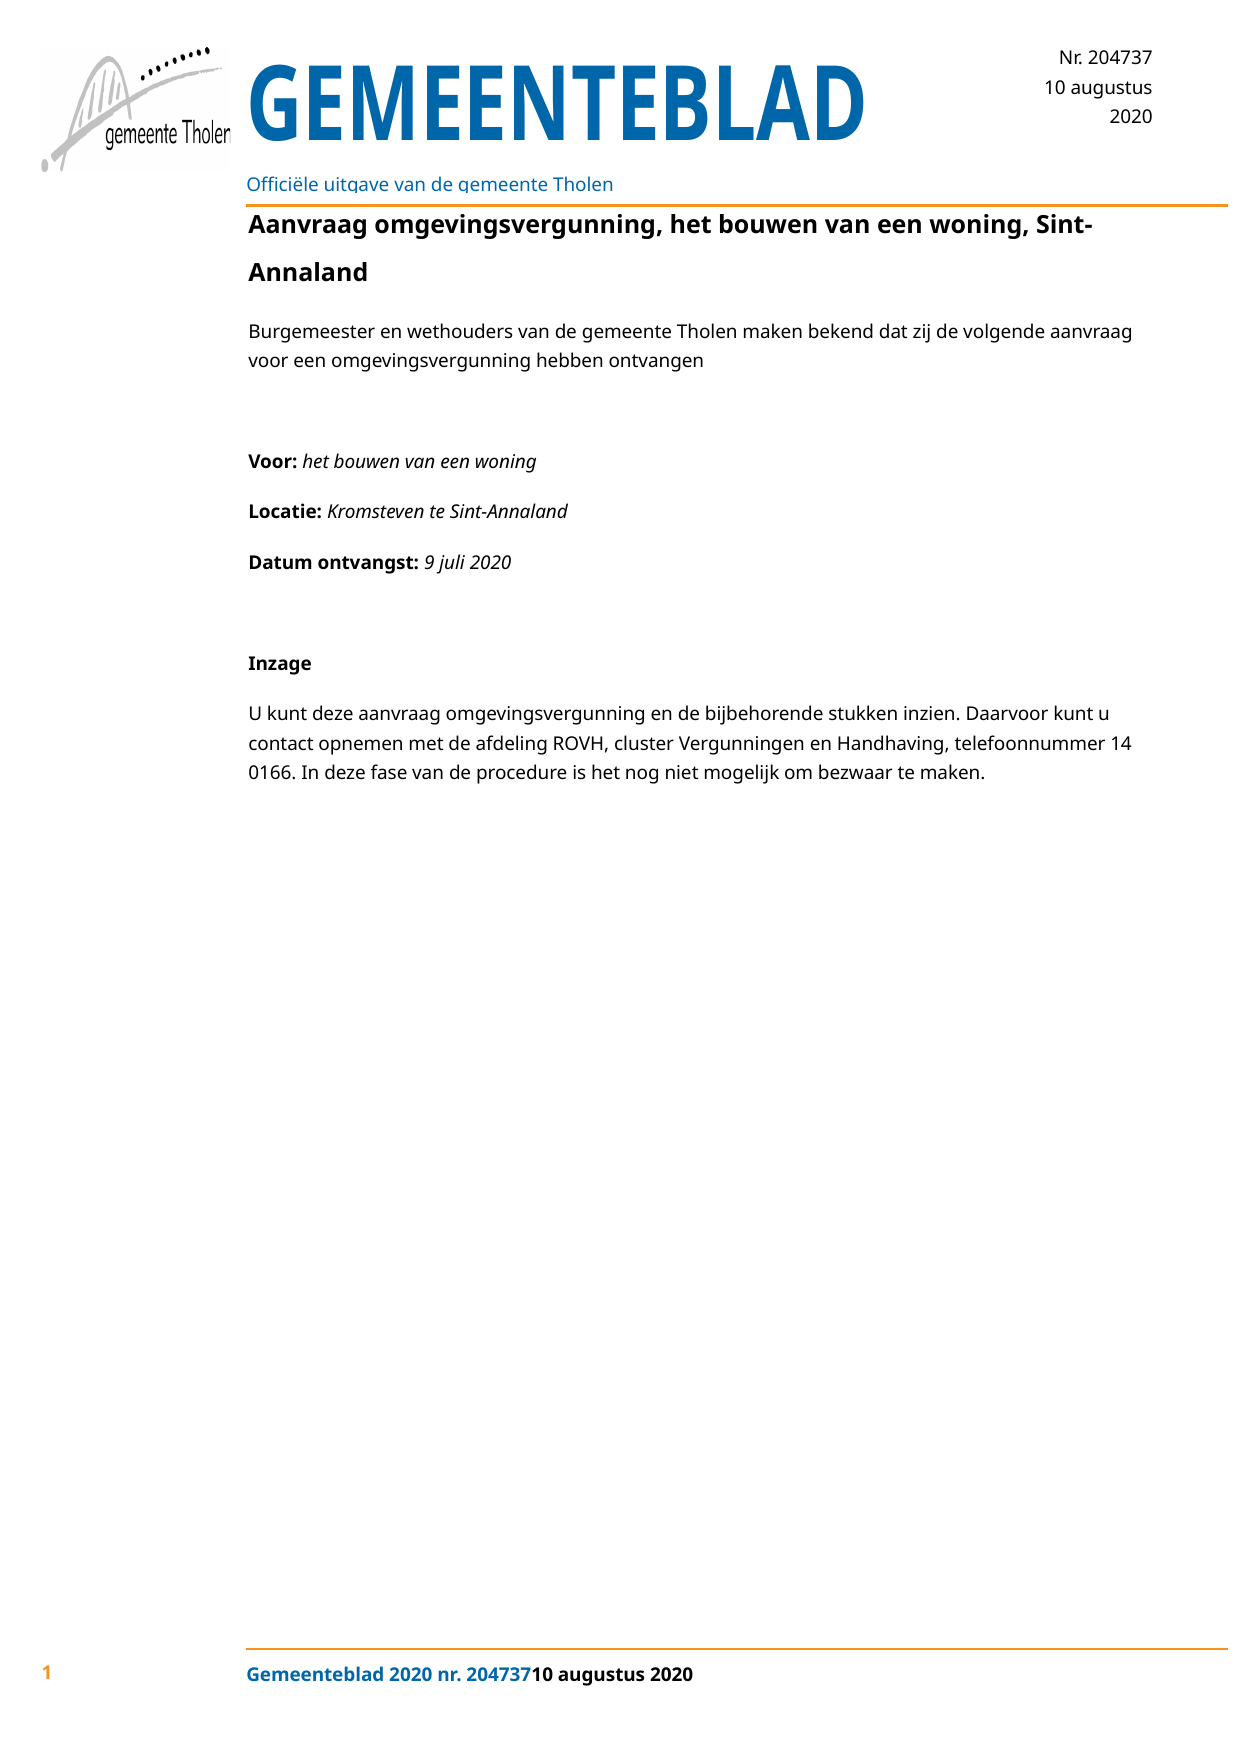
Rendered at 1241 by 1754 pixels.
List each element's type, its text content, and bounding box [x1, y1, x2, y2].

text U kunt deze aanvraag omgevingsvergunning en de bijbehorende stukken inzien. Daarvoor kunt u contact opnemen met de afdeling ROVH, cluster Vergunningen en Handhaving, telefoonnummer 14 0166. In deze fase van de procedure is het nog niet mogelijk om bezwaar te maken. [248, 700, 1152, 785]
text Voor: het bouwen van een woning [248, 448, 1152, 474]
text Aanvraag omgevingsvergunning, het bouwen van een woning, Sint-Annaland [248, 207, 1152, 288]
text Inzage [248, 650, 1152, 676]
text Locatie: Kromsteven te Sint-Annaland [248, 499, 1152, 524]
picture [41, 47, 231, 172]
text Burgemeester en wethouders van de gemeente Tholen maken bekend dat zij de volgende aanvraag voor een omgevingsvergunning hebben ontvangen [248, 318, 1152, 373]
text Datum ontvangst: 9 juli 2020 [248, 549, 1152, 575]
